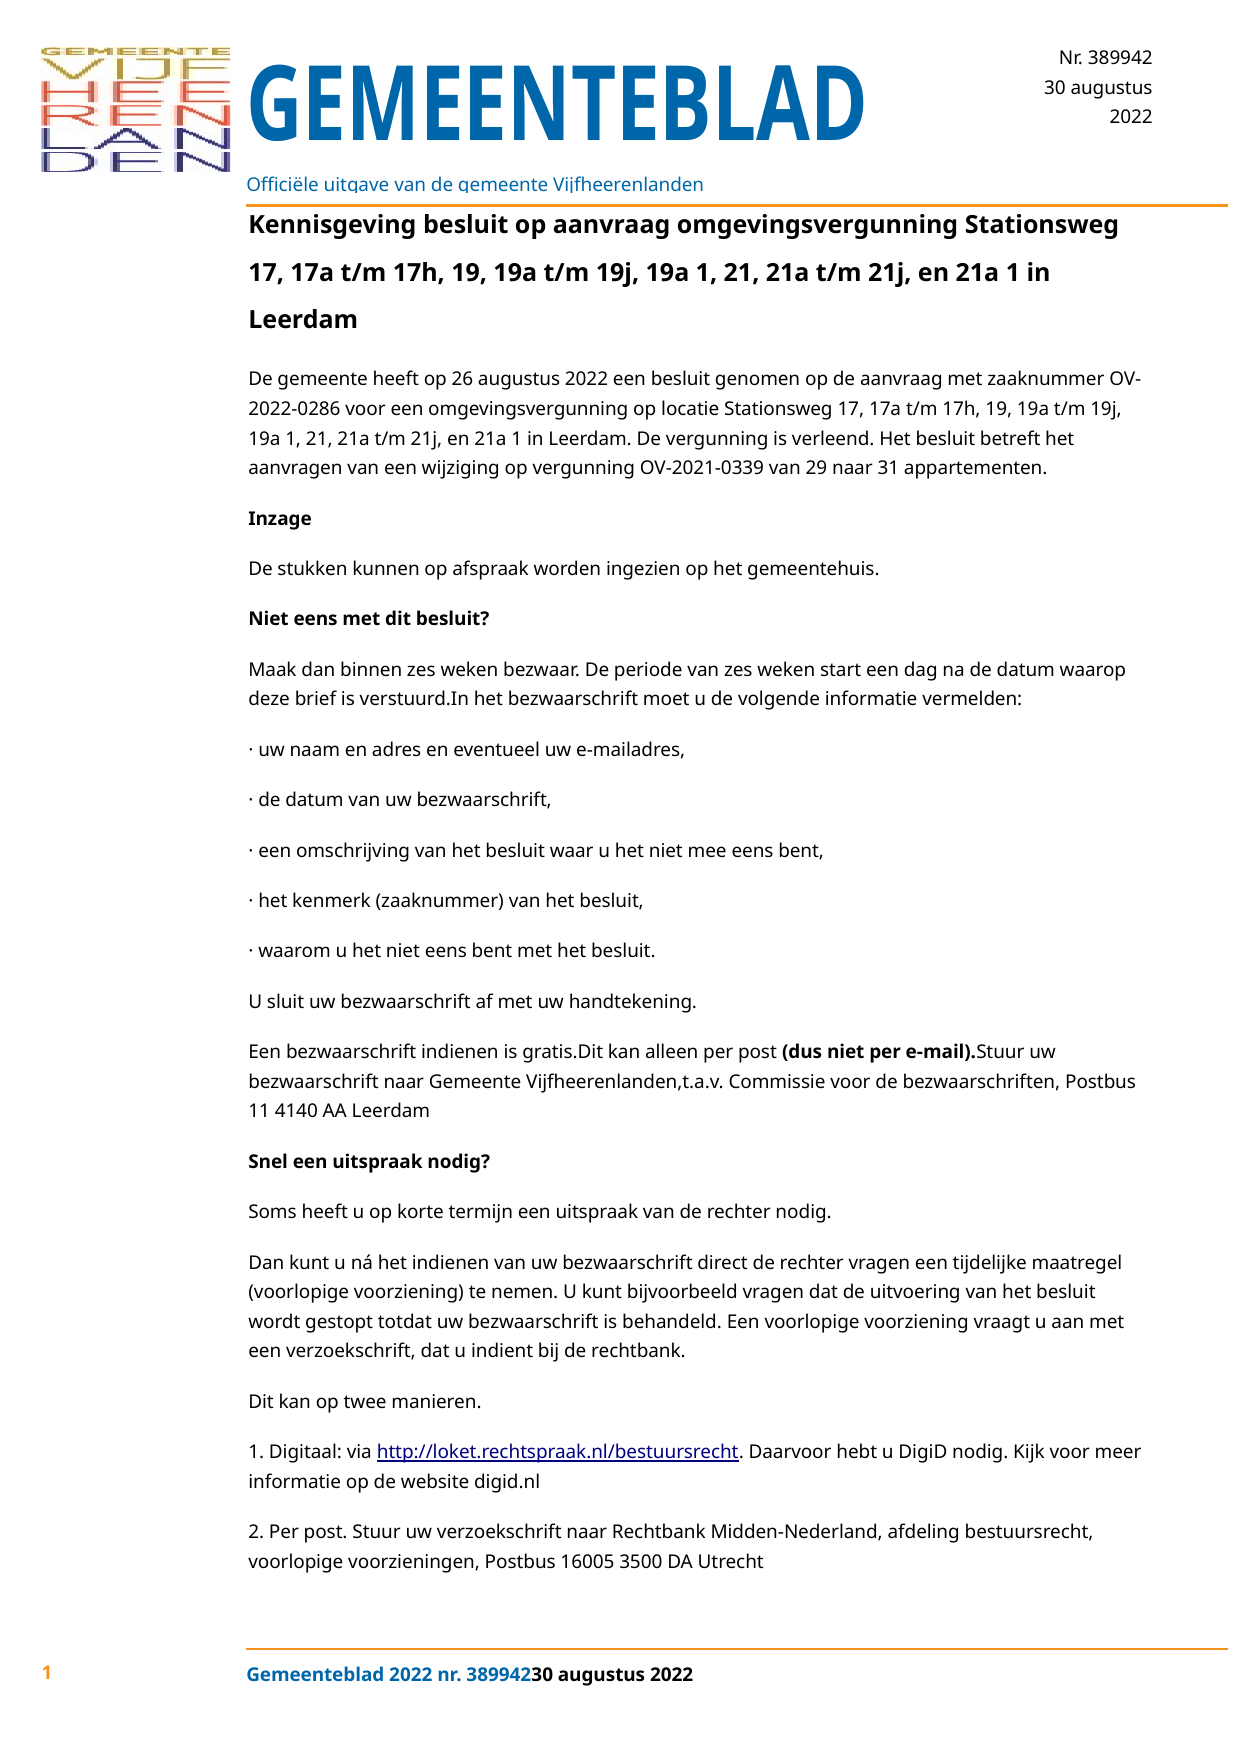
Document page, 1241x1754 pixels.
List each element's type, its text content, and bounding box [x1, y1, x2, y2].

text 1. Digitaal: via http://loket.rechtspraak.nl/bestuursrecht. Daarvoor hebt u DigiD nodig. Kijk voor meer informatie op de website digid.nl [248, 1438, 1152, 1494]
text De stukken kunnen op afspraak worden ingezien op het gemeentehuis. [248, 555, 1152, 581]
text Soms heeft u op korte termijn een uitspraak van de rechter nodig. [248, 1198, 1152, 1224]
picture [41, 47, 231, 172]
text Dan kunt u ná het indienen van uw bezwaarschrift direct de rechter vragen een tijdelijke maatregel (voorlopige voorziening) te nemen. U kunt bijvoorbeeld vragen dat de uitvoering van het besluit wordt gestopt totdat uw bezwaarschrift is behandeld. Een voorlopige voorziening vraagt u aan met een verzoekschrift, dat u indient bij de rechtbank. [248, 1249, 1152, 1363]
text De gemeente heeft op 26 augustus 2022 een besluit genomen op de aanvraag met zaaknummer OV-2022-0286 voor een omgevingsvergunning op locatie Stationsweg 17, 17a t/m 17h, 19, 19a t/m 19j, 19a 1, 21, 21a t/m 21j, en 21a 1 in Leerdam. De vergunning is verleend. Het besluit betreft het aanvragen van een wijziging op vergunning OV-2021-0339 van 29 naar 31 appartementen. [248, 366, 1152, 480]
text Kennisgeving besluit op aanvraag omgevingsvergunning Stationsweg 17, 17a t/m 17h, 19, 19a t/m 19j, 19a 1, 21, 21a t/m 21j, en 21a 1 in Leerdam [248, 207, 1152, 336]
text · het kenmerk (zaaknummer) van het besluit, [248, 887, 1152, 913]
text · de datum van uw bezwaarschrift, [248, 786, 1152, 812]
text · uw naam en adres en eventueel uw e-mailadres, [248, 736, 1152, 762]
text Maak dan binnen zes weken bezwaar. De periode van zes weken start een dag na de datum waarop deze brief is verstuurd.In het bezwaarschrift moet u de volgende informatie vermelden: [248, 656, 1152, 711]
text Een bezwaarschrift indienen is gratis.Dit kan alleen per post (dus niet per e-mail).Stuur uw bezwaarschrift naar Gemeente Vijfheerenlanden,t.a.v. Commissie voor de bezwaarschriften, Postbus 11 4140 AA Leerdam [248, 1038, 1152, 1123]
text Dit kan op twee manieren. [248, 1388, 1152, 1414]
text · een omschrijving van het besluit waar u het niet mee eens bent, [248, 837, 1152, 862]
text U sluit uw bezwaarschrift af met uw handtekening. [248, 988, 1152, 1014]
text Snel een uitspraak nodig? [248, 1148, 1152, 1174]
text · waarom u het niet eens bent met het besluit. [248, 938, 1152, 963]
text Niet eens met dit besluit? [248, 606, 1152, 631]
text 2. Per post. Stuur uw verzoekschrift naar Rechtbank Midden-Nederland, afdeling bestuursrecht, voorlopige voorzieningen, Postbus 16005 3500 DA Utrecht [248, 1518, 1152, 1574]
text Inzage [248, 505, 1152, 530]
